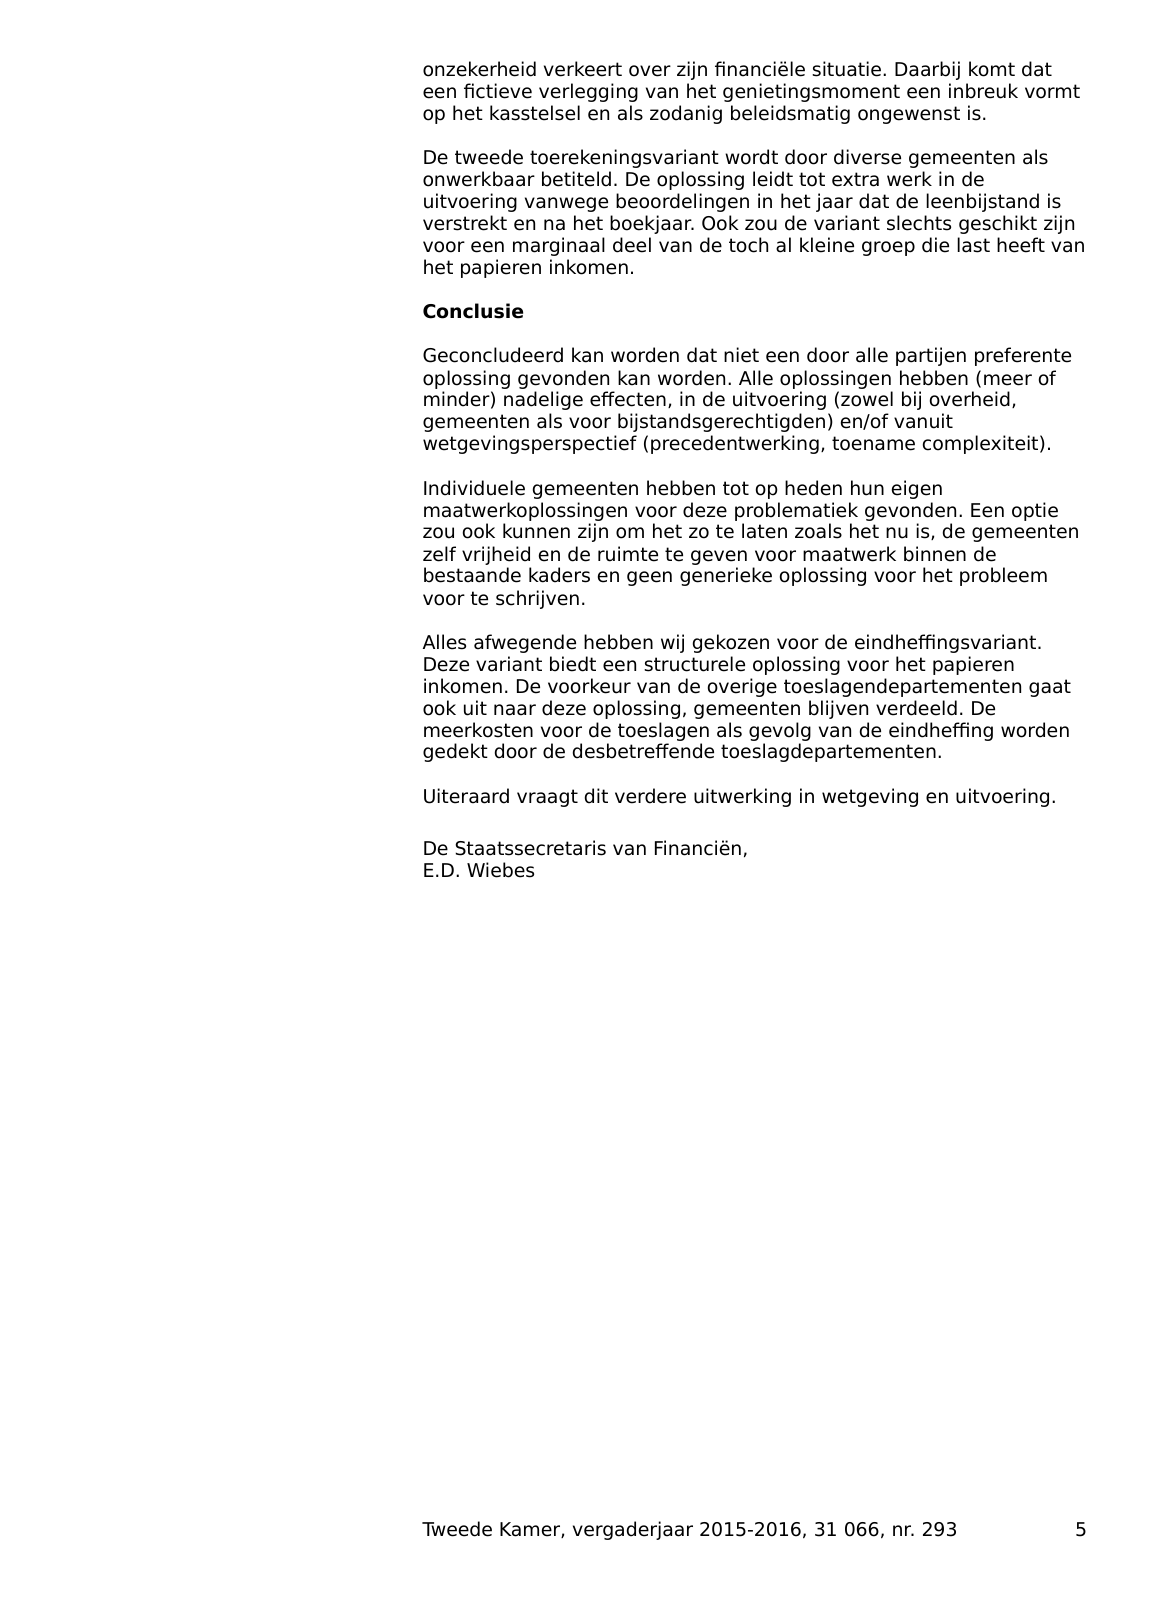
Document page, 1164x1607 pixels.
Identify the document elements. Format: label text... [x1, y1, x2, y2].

text De tweede toerekeningsvariant wordt door diverse gemeenten als onwerkbaar betiteld. De oplossing leidt tot extra werk in de uitvoering vanwege beoordelingen in het jaar dat de leenbijstand is verstrekt en na het boekjaar. Ook zou de variant slechts geschikt zijn voor een marginaal deel van de toch al kleine groep die last heeft van het papieren inkomen. [422, 147, 1087, 279]
subtitle Conclusie [422, 301, 1087, 323]
text Alles afwegende hebben wij gekozen voor de eindheffingsvariant. Deze variant biedt een structurele oplossing voor het papieren inkomen. De voorkeur van de overige toeslagendepartementen gaat ook uit naar deze oplossing, gemeenten blijven verdeeld. De meerkosten voor de toeslagen als gevolg van de eindheffing worden gedekt door de desbetreffende toeslagdepartementen. [422, 632, 1087, 763]
text onzekerheid verkeert over zijn financiële situatie. Daarbij komt dat een fictieve verlegging van het genietingsmoment een inbreuk vormt op het kasstelsel en als zodanig beleidsmatig ongewenst is. [422, 59, 1087, 125]
text Geconcludeerd kan worden dat niet een door alle partijen preferente oplossing gevonden kan worden. Alle oplossingen hebben (meer of minder) nadelige effecten, in de uitvoering (zowel bij overheid, gemeenten als voor bijstandsgerechtigden) en/of vanuit wetgevingsperspectief (precedentwerking, toename complexiteit). [422, 345, 1087, 455]
text Uiteraard vraagt dit verdere uitwerking in wetgeving en uitvoering. [422, 786, 1087, 808]
text De Staatssecretaris van Financiën, E.D. Wiebes [422, 838, 1087, 882]
text Individuele gemeenten hebben tot op heden hun eigen maatwerkoplossingen voor deze problematiek gevonden. Een optie zou ook kunnen zijn om het zo te laten zoals het nu is, de gemeenten zelf vrijheid en de ruimte te geven voor maatwerk binnen de bestaande kaders en geen generieke oplossing voor het probleem voor te schrijven. [422, 477, 1087, 609]
